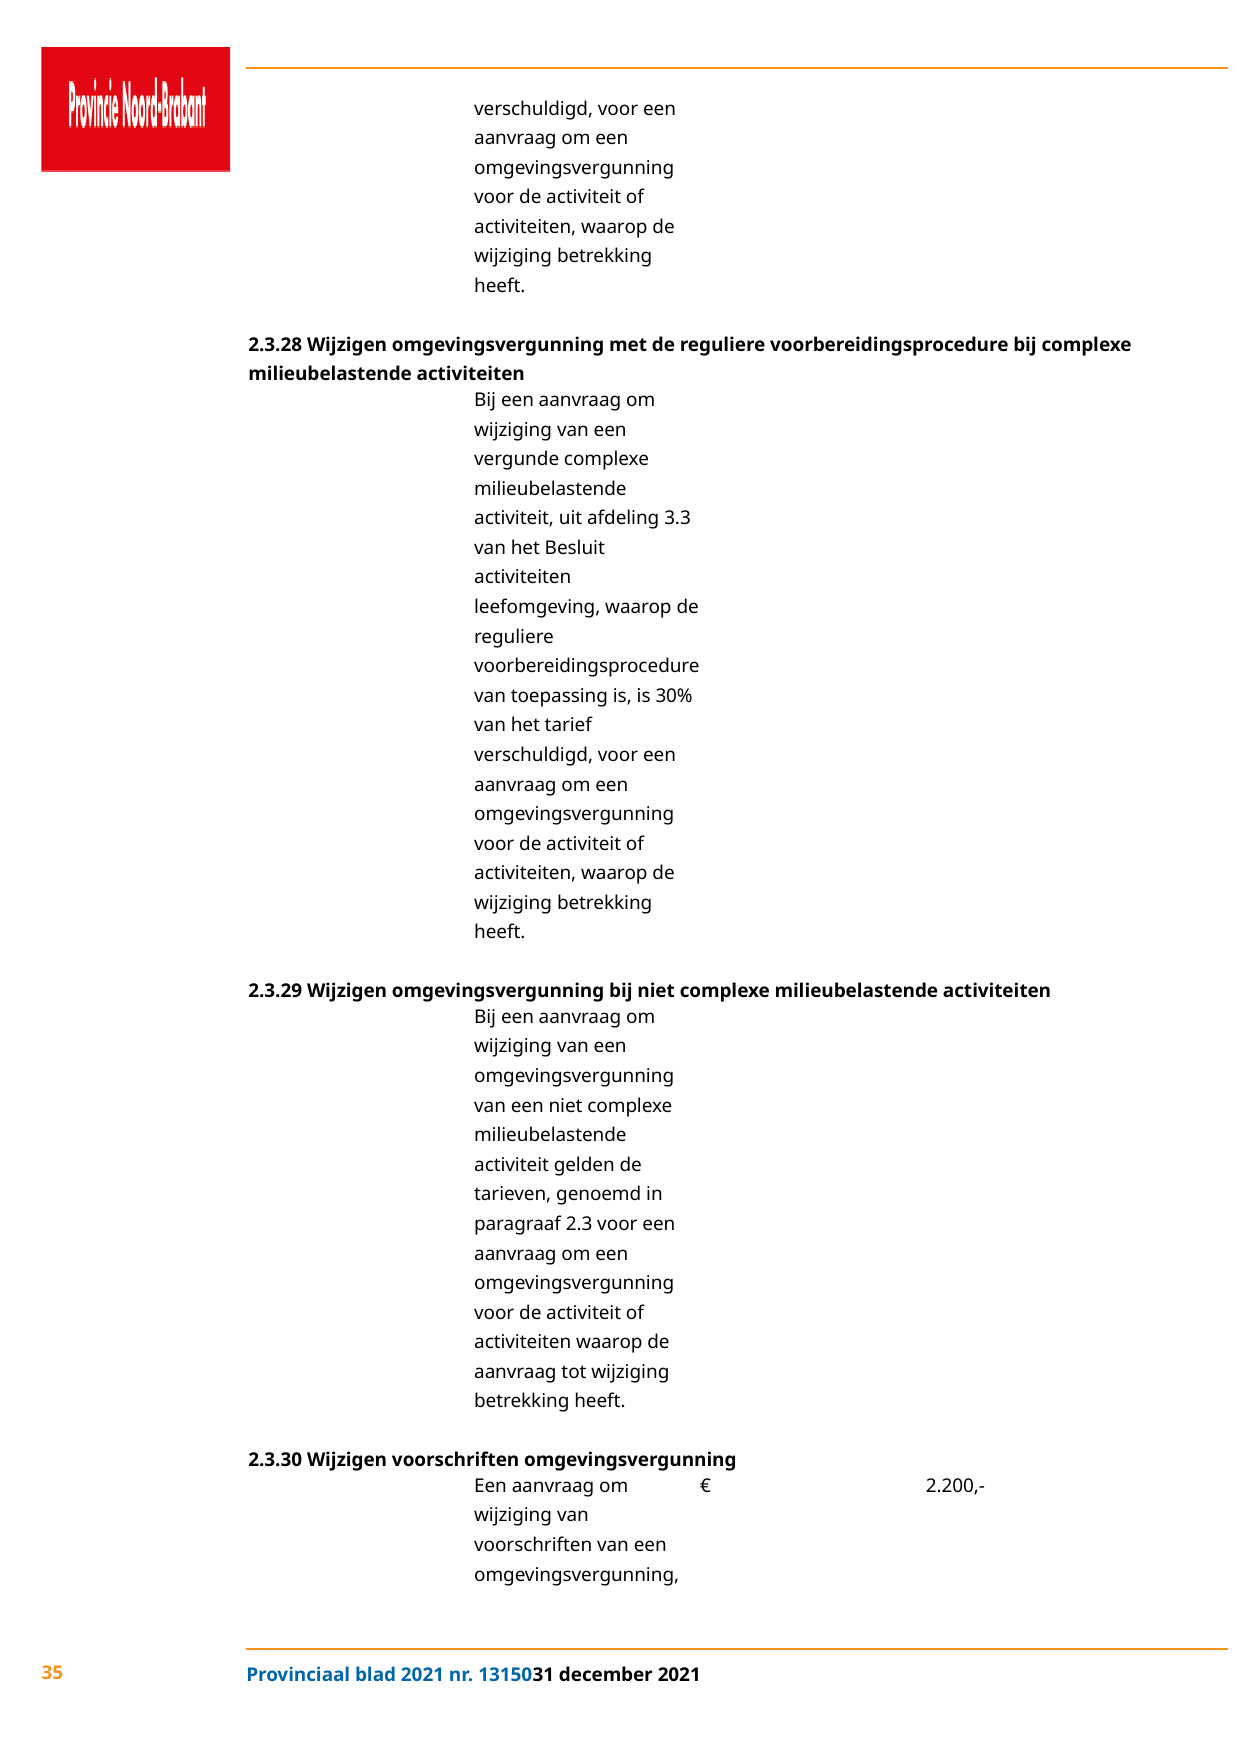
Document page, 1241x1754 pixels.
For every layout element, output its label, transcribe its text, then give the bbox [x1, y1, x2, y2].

table_cell Bij een aanvraag om wijziging van een omgevingsvergunning van een niet complexe milieubelastende activiteit gelden de tarieven, genoemd in paragraaf 2.3 voor een aanvraag om een omgevingsvergunning voor de activiteit of activiteiten waarop de aanvraag tot wijziging betrekking heeft. [474, 1003, 700, 1413]
table_cell [926, 1003, 1152, 1413]
table_cell [700, 386, 926, 944]
table_cell [700, 1003, 926, 1413]
table_header 2.3.28 Wijzigen omgevingsvergunning met de reguliere voorbereidingsprocedure bij complexe milieubelastende activiteiten [248, 331, 1152, 386]
table_header 2.3.29 Wijzigen omgevingsvergunning bij niet complexe milieubelastende activiteiten [248, 978, 1152, 1003]
table_cell [700, 95, 926, 298]
table_cell [248, 1003, 474, 1413]
table_cell € [700, 1472, 926, 1587]
table_cell [248, 95, 474, 298]
table_cell [926, 95, 1152, 298]
picture [41, 47, 231, 172]
table_cell [248, 1472, 474, 1587]
table_header 2.3.30 Wijzigen voorschriften omgevingsvergunning [248, 1446, 1152, 1472]
table_cell [926, 386, 1152, 944]
table_cell [248, 386, 474, 944]
table_cell Een aanvraag om wijziging van voorschriften van een omgevingsvergunning, [474, 1472, 700, 1587]
table_cell verschuldigd, voor een aanvraag om een omgevingsvergunning voor de activiteit of activiteiten, waarop de wijziging betrekking heeft. [474, 95, 700, 298]
table_cell 2.200,- [926, 1472, 1152, 1587]
table_cell Bij een aanvraag om wijziging van een vergunde complexe milieubelastende activiteit, uit afdeling 3.3 van het Besluit activiteiten leefomgeving, waarop de reguliere voorbereidingsprocedure van toepassing is, is 30% van het tarief verschuldigd, voor een aanvraag om een omgevingsvergunning voor de activiteit of activiteiten, waarop de wijziging betrekking heeft. [474, 386, 700, 944]
